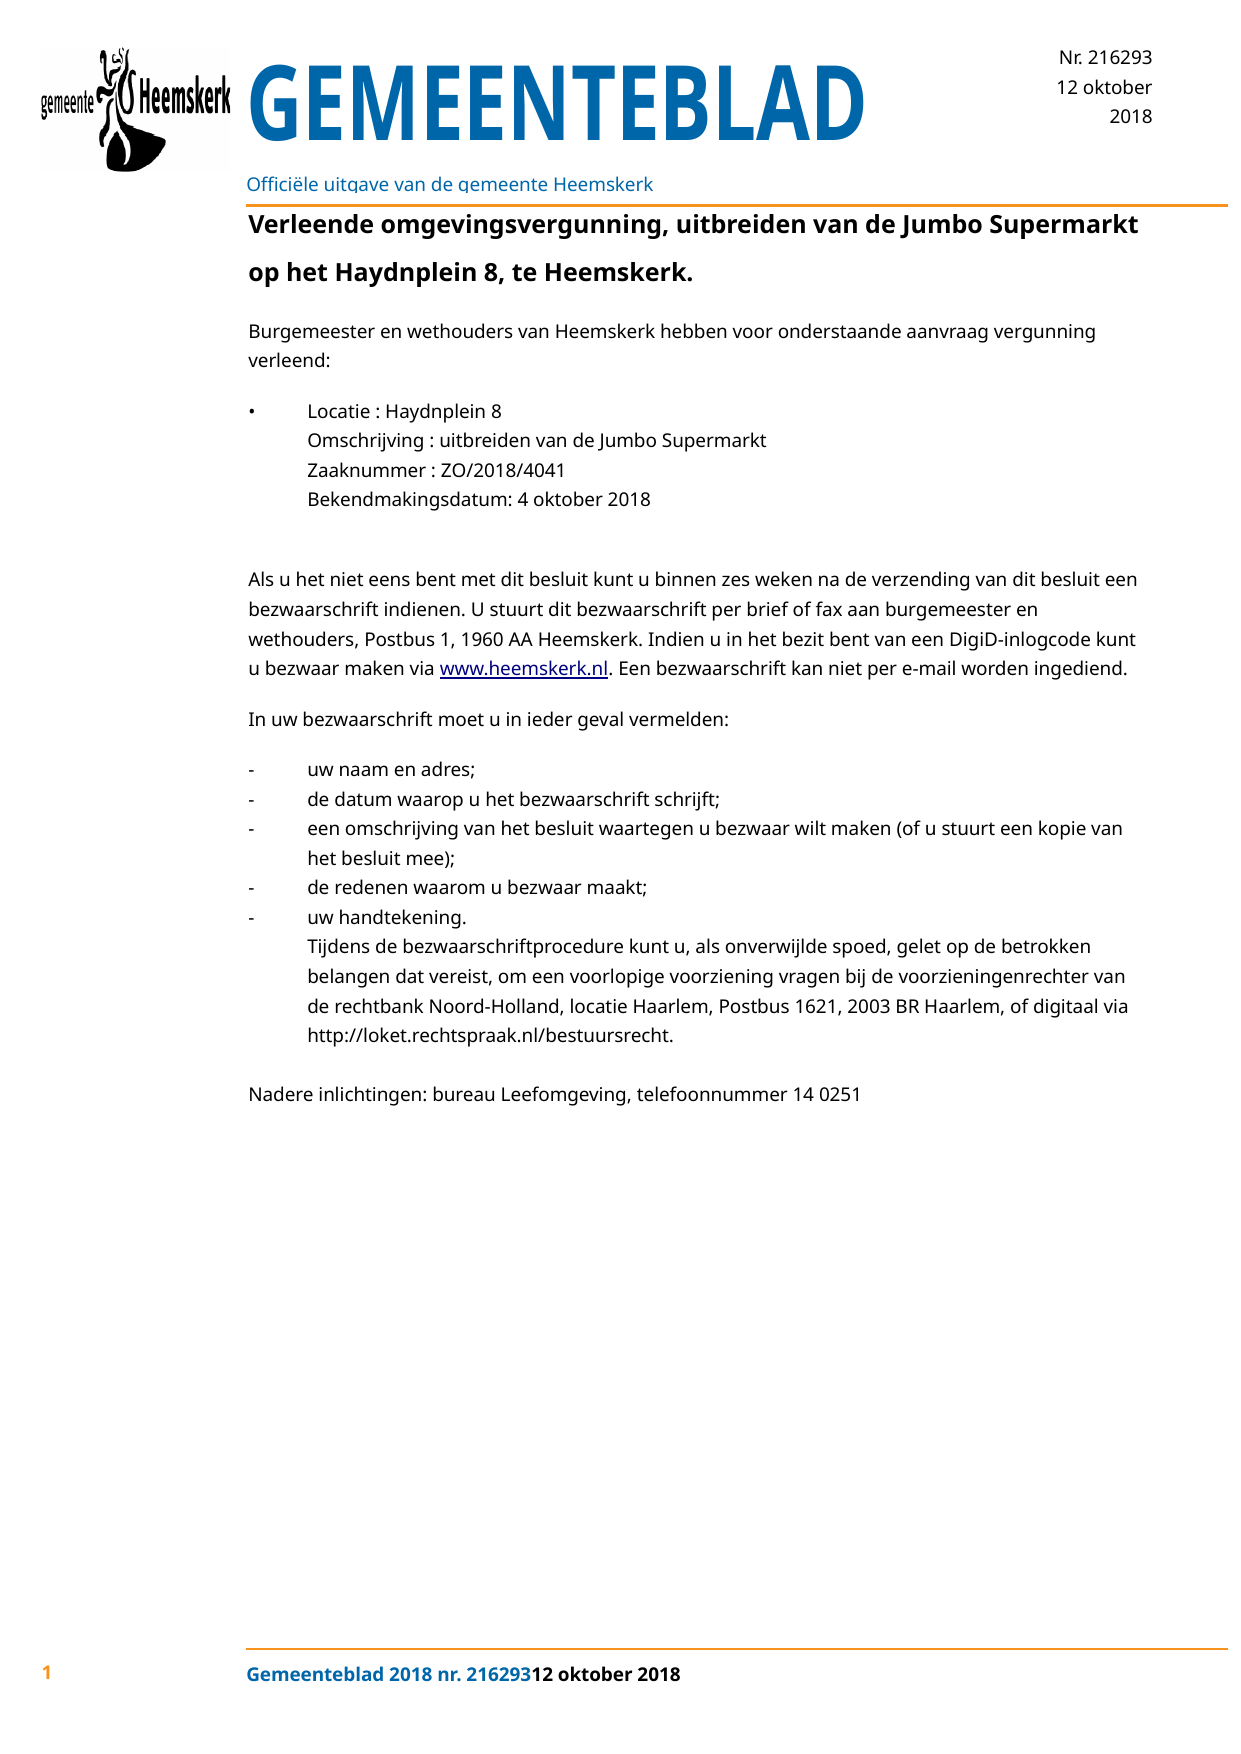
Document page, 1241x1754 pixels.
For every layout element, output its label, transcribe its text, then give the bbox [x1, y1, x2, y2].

list de datum waarop u het bezwaarschrift schrijft; [248, 786, 1152, 812]
list een omschrijving van het besluit waartegen u bezwaar wilt maken (of u stuurt een kopie van het besluit mee); [248, 815, 1152, 871]
text Verleende omgevingsvergunning, uitbreiden van de Jumbo Supermarkt op het Haydnplein 8, te Heemskerk. [248, 207, 1152, 288]
list uw handtekening. [248, 904, 1152, 930]
text Nadere inlichtingen: bureau Leefomgeving, telefoonnummer 14 0251 [248, 1082, 1152, 1107]
text In uw bezwaarschrift moet u in ieder geval vermelden: [248, 706, 1152, 732]
list Tijdens de bezwaarschriftprocedure kunt u, als onverwijlde spoed, gelet op de betrokken belangen dat vereist, om een voorlopige voorziening vragen bij de voorzieningenrechter van de rechtbank Noord-Holland, locatie Haarlem, Postbus 1621, 2003 BR Haarlem, of digitaal via http://loket.rechtspraak.nl/bestuursrecht. [248, 934, 1152, 1048]
picture [41, 47, 231, 172]
text Als u het niet eens bent met dit besluit kunt u binnen zes weken na de verzending van dit besluit een bezwaarschrift indienen. U stuurt dit bezwaarschrift per brief of fax aan burgemeester en wethouders, Postbus 1, 1960 AA Heemskerk. Indien u in het bezit bent van een DigiD-inlogcode kunt u bezwaar maken via www.heemskerk.nl. Een bezwaarschrift kan niet per e-mail worden ingediend. [248, 567, 1152, 681]
list de redenen waarom u bezwaar maakt; [248, 874, 1152, 900]
list Bekendmakingsdatum: 4 oktober 2018 [248, 487, 1152, 512]
text Burgemeester en wethouders van Heemskerk hebben voor onderstaande aanvraag vergunning verleend: [248, 318, 1152, 373]
list Zaaknummer : ZO/2018/4041 [248, 457, 1152, 483]
list uw naam en adres; [248, 756, 1152, 782]
list Omschrijving : uitbreiden van de Jumbo Supermarkt [248, 427, 1152, 453]
list Locatie : Haydnplein 8 [248, 398, 1152, 424]
